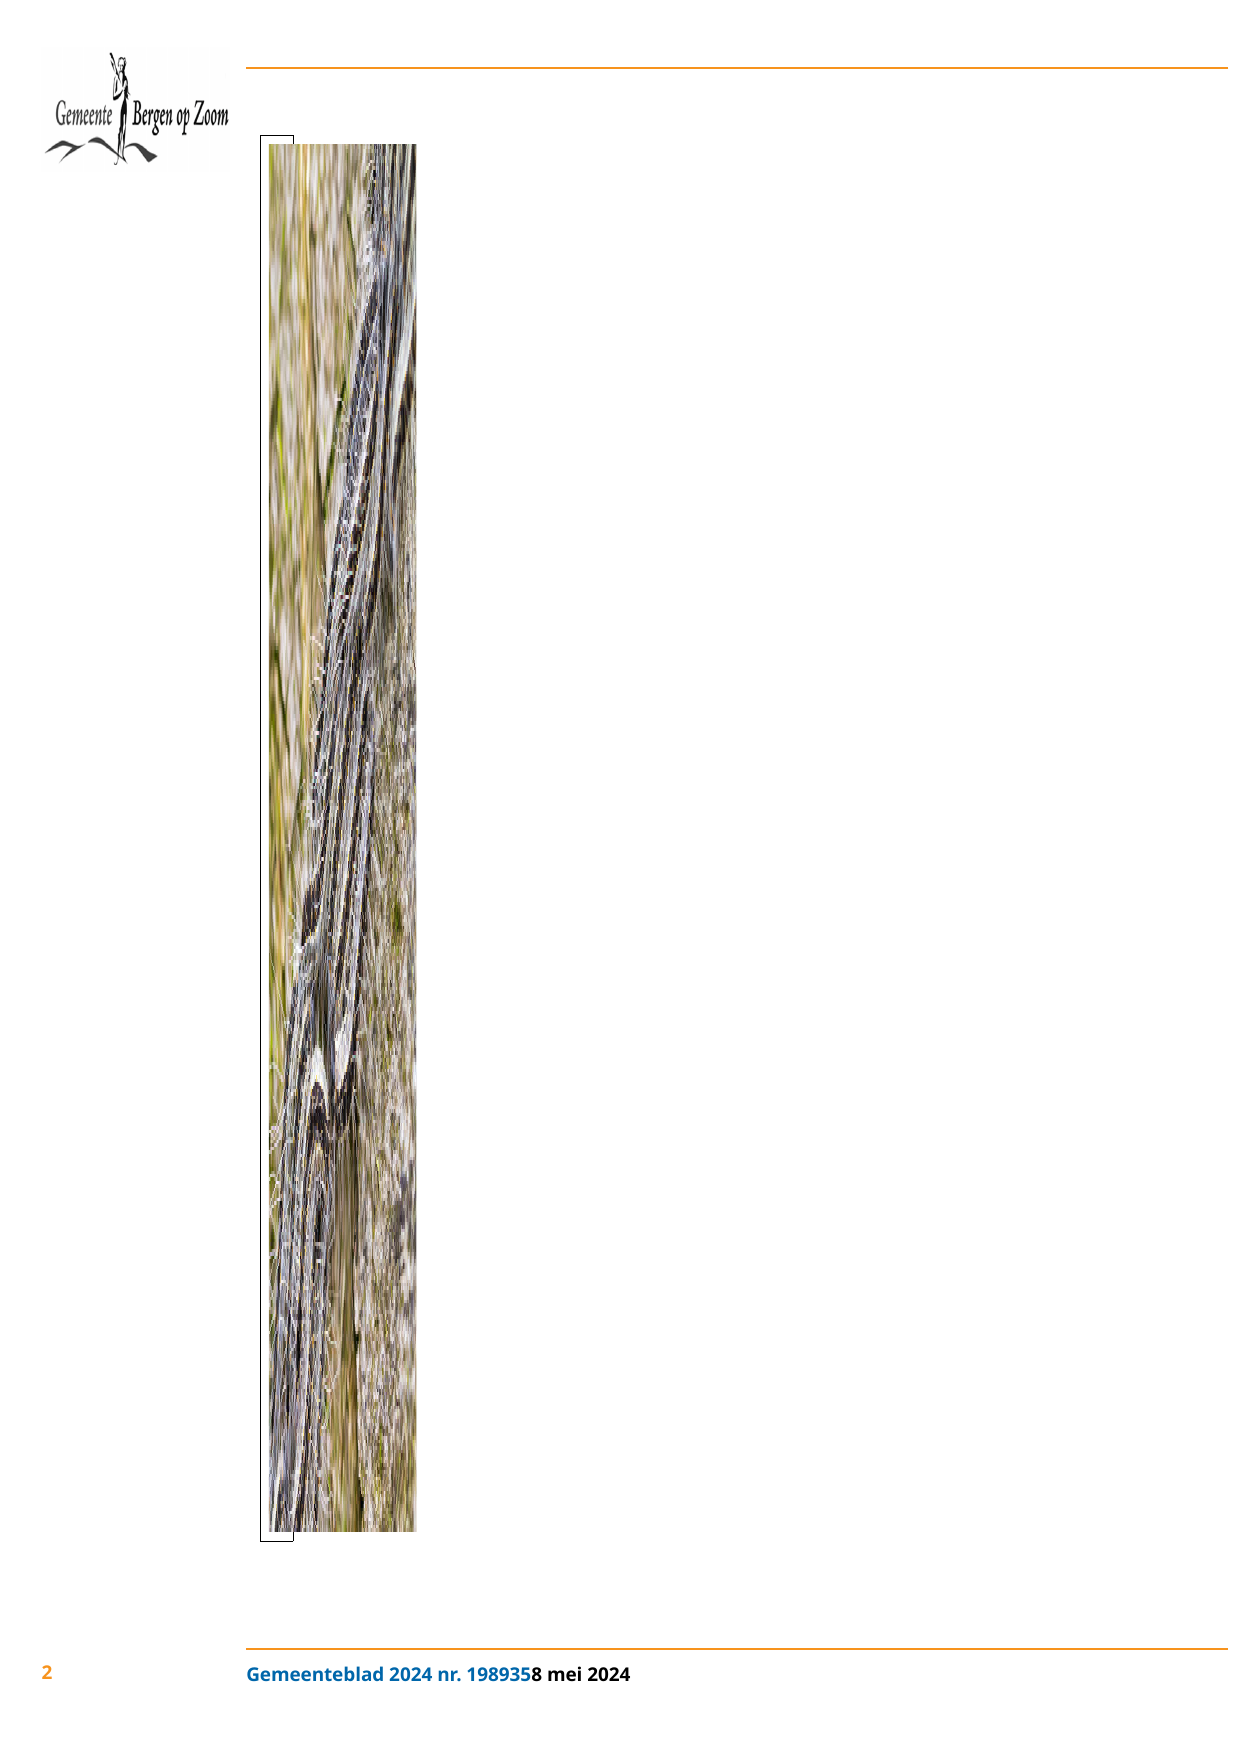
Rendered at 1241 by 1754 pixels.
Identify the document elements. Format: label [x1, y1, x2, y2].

picture [268, 144, 417, 1532]
picture [41, 47, 231, 172]
